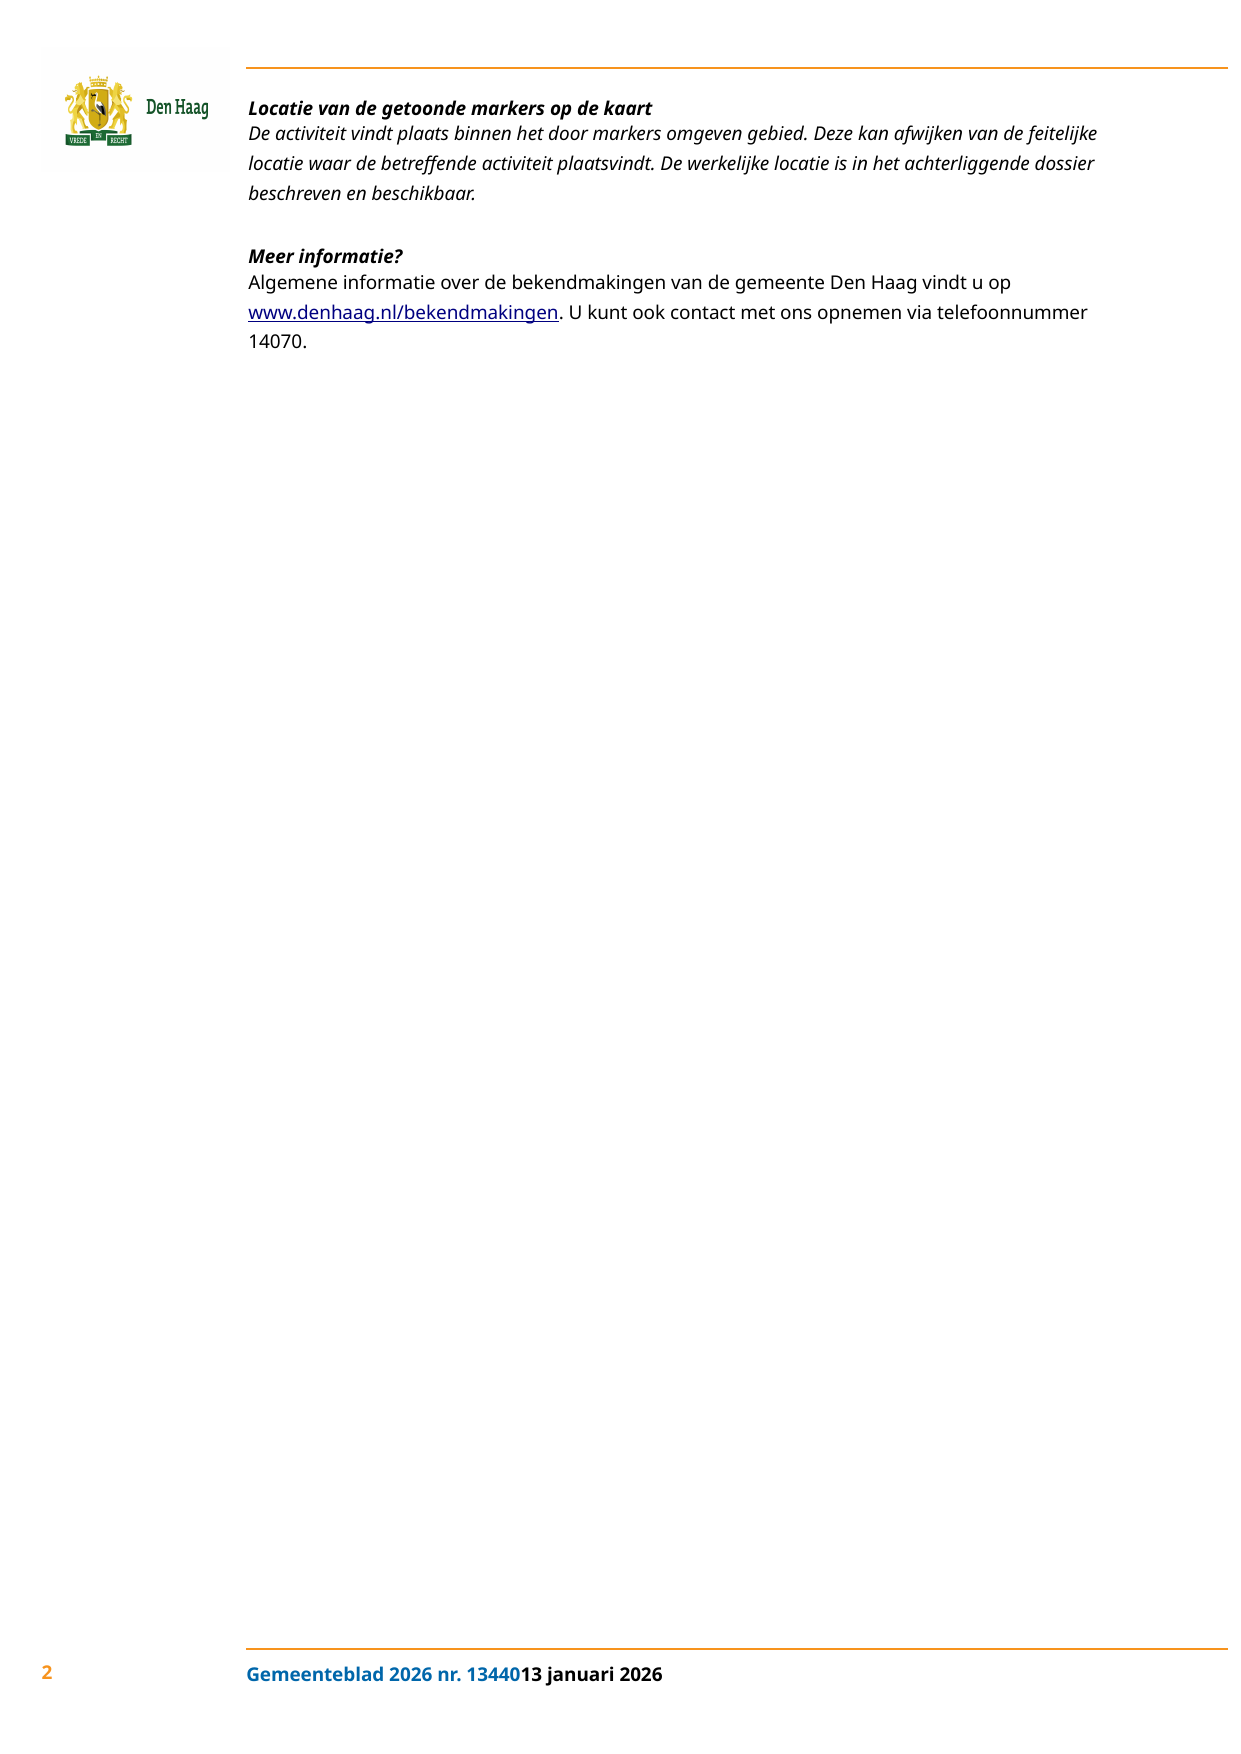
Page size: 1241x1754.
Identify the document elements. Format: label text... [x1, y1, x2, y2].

text Algemene informatie over de bekendmakingen van de gemeente Den Haag vindt u op www.denhaag.nl/bekendmakingen. U kunt ook contact met ons opnemen via telefoonnummer 14070. [248, 269, 1152, 354]
text Locatie van de getoonde markers op de kaart [248, 95, 1152, 121]
text Meer informatie? [248, 244, 1152, 269]
text De activiteit vindt plaats binnen het door markers omgeven gebied. Deze kan afwijken van de feitelijke locatie waar de betreffende activiteit plaatsvindt. De werkelijke locatie is in het achterliggende dossier beschreven en beschikbaar. [248, 121, 1152, 205]
picture [41, 47, 231, 172]
